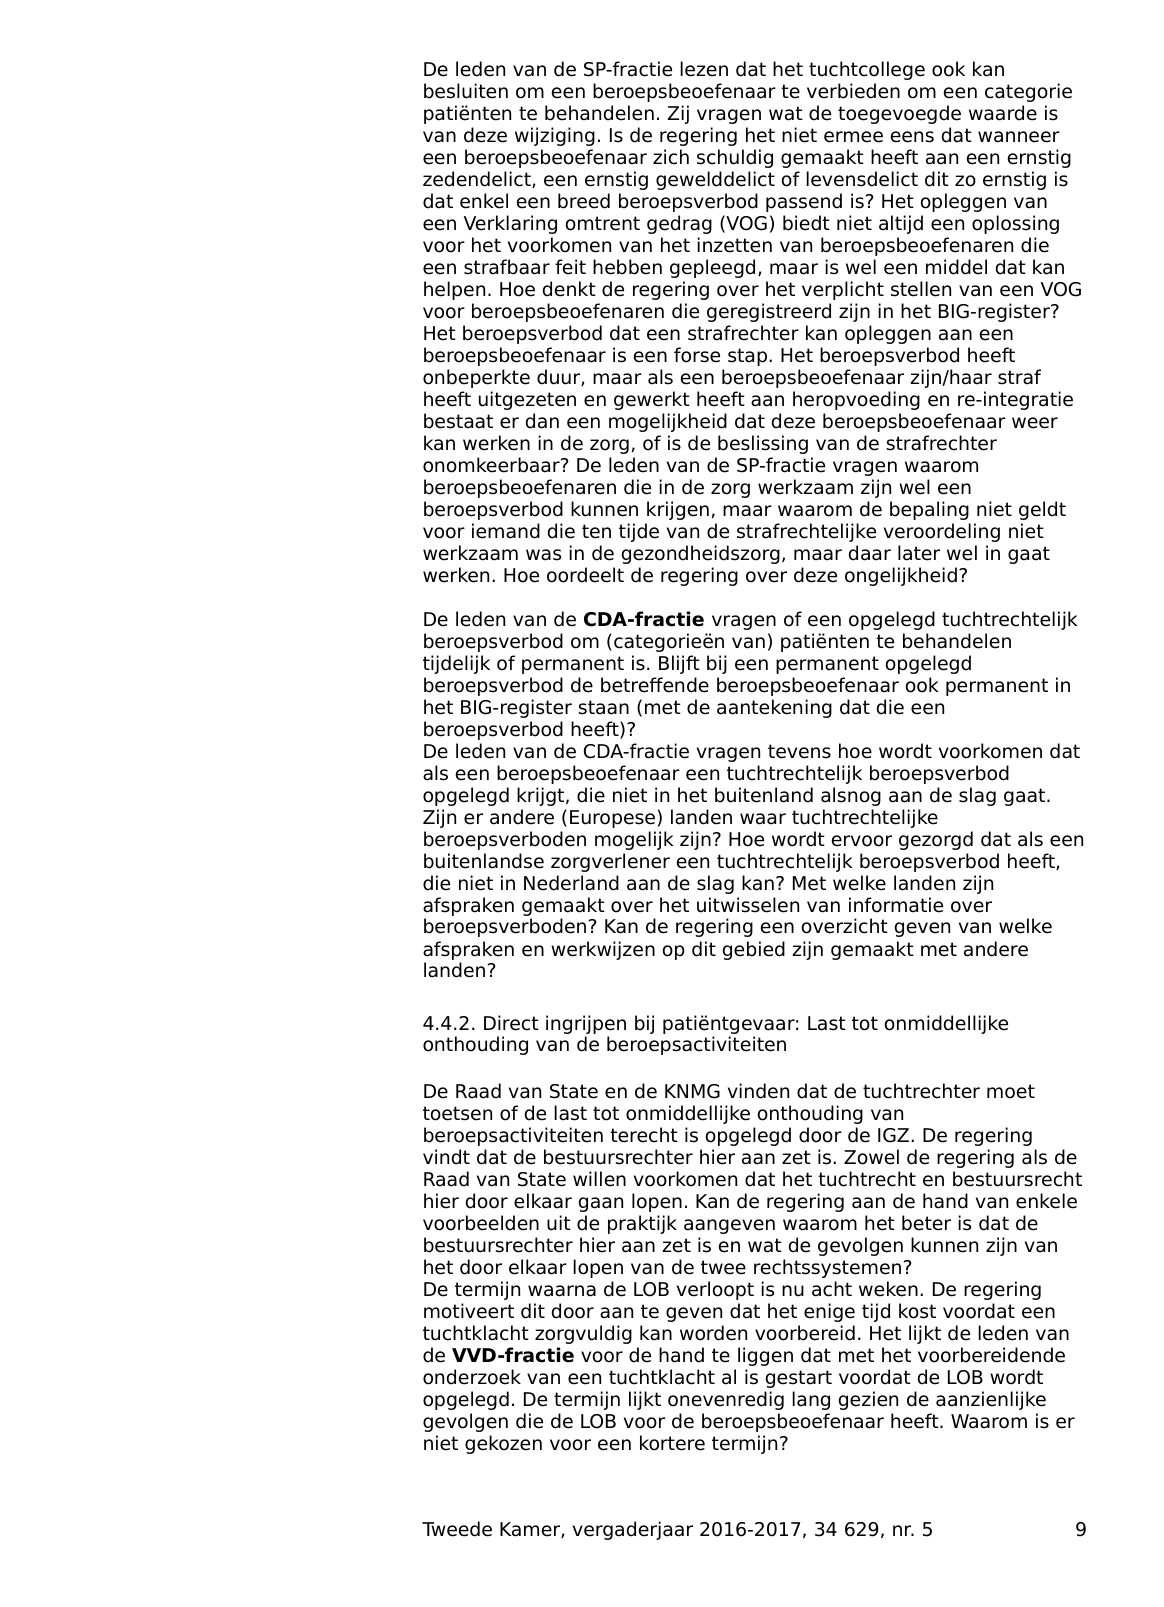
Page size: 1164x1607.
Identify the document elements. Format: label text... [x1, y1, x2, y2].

text De Raad van State en de KNMG vinden dat de tuchtrechter moet toetsen of de last tot onmiddellijke onthouding van beroepsactiviteiten terecht is opgelegd door de IGZ. De regering vindt dat de bestuursrechter hier aan zet is. Zowel de regering als de Raad van State willen voorkomen dat het tuchtrecht en bestuursrecht hier door elkaar gaan lopen. Kan de regering aan de hand van enkele voorbeelden uit de praktijk aangeven waarom het beter is dat de bestuursrechter hier aan zet is en wat de gevolgen kunnen zijn van het door elkaar lopen van de twee rechtssystemen? [422, 1081, 1087, 1279]
text De termijn waarna de LOB verloopt is nu acht weken. De regering motiveert dit door aan te geven dat het enige tijd kost voordat een tuchtklacht zorgvuldig kan worden voorbereid. Het lijkt de leden van de VVD-fractie voor de hand te liggen dat met het voorbereidende onderzoek van een tuchtklacht al is gestart voordat de LOB wordt opgelegd. De termijn lijkt onevenredig lang gezien de aanzienlijke gevolgen die de LOB voor de beroepsbeoefenaar heeft. Waarom is er niet gekozen voor een kortere termijn? [422, 1279, 1087, 1455]
subtitle 4.4.2. Direct ingrijpen bij patiëntgevaar: Last tot onmiddellijke onthouding van de beroepsactiviteiten [422, 1012, 1087, 1056]
text De leden van de SP-fractie lezen dat het tuchtcollege ook kan besluiten om een beroepsbeoefenaar te verbieden om een categorie patiënten te behandelen. Zij vragen wat de toegevoegde waarde is van deze wijziging. Is de regering het niet ermee eens dat wanneer een beroepsbeoefenaar zich schuldig gemaakt heeft aan een ernstig zedendelict, een ernstig gewelddelict of levensdelict dit zo ernstig is dat enkel een breed beroepsverbod passend is? Het opleggen van een Verklaring omtrent gedrag (VOG) biedt niet altijd een oplossing voor het voorkomen van het inzetten van beroepsbeoefenaren die een strafbaar feit hebben gepleegd, maar is wel een middel dat kan helpen. Hoe denkt de regering over het verplicht stellen van een VOG voor beroepsbeoefenaren die geregistreerd zijn in het BIG-register? Het beroepsverbod dat een strafrechter kan opleggen aan een beroepsbeoefenaar is een forse stap. Het beroepsverbod heeft onbeperkte duur, maar als een beroepsbeoefenaar zijn/haar straf heeft uitgezeten en gewerkt heeft aan heropvoeding en re-integratie bestaat er dan een mogelijkheid dat deze beroepsbeoefenaar weer kan werken in de zorg, of is de beslissing van de strafrechter onomkeerbaar? De leden van de SP-fractie vragen waarom beroepsbeoefenaren die in de zorg werkzaam zijn wel een beroepsverbod kunnen krijgen, maar waarom de bepaling niet geldt voor iemand die ten tijde van de strafrechtelijke veroordeling niet werkzaam was in de gezondheidszorg, maar daar later wel in gaat werken. Hoe oordeelt de regering over deze ongelijkheid? [422, 59, 1087, 587]
text De leden van de CDA-fractie vragen of een opgelegd tuchtrechtelijk beroepsverbod om (categorieën van) patiënten te behandelen tijdelijk of permanent is. Blijft bij een permanent opgelegd beroepsverbod de betreffende beroepsbeoefenaar ook permanent in het BIG-register staan (met de aantekening dat die een beroepsverbod heeft)? [422, 609, 1087, 741]
text De leden van de CDA-fractie vragen tevens hoe wordt voorkomen dat als een beroepsbeoefenaar een tuchtrechtelijk beroepsverbod opgelegd krijgt, die niet in het buitenland alsnog aan de slag gaat. Zijn er andere (Europese) landen waar tuchtrechtelijke beroepsverboden mogelijk zijn? Hoe wordt ervoor gezorgd dat als een buitenlandse zorgverlener een tuchtrechtelijk beroepsverbod heeft, die niet in Nederland aan de slag kan? Met welke landen zijn afspraken gemaakt over het uitwisselen van informatie over beroepsverboden? Kan de regering een overzicht geven van welke afspraken en werkwijzen op dit gebied zijn gemaakt met andere landen? [422, 741, 1087, 982]
